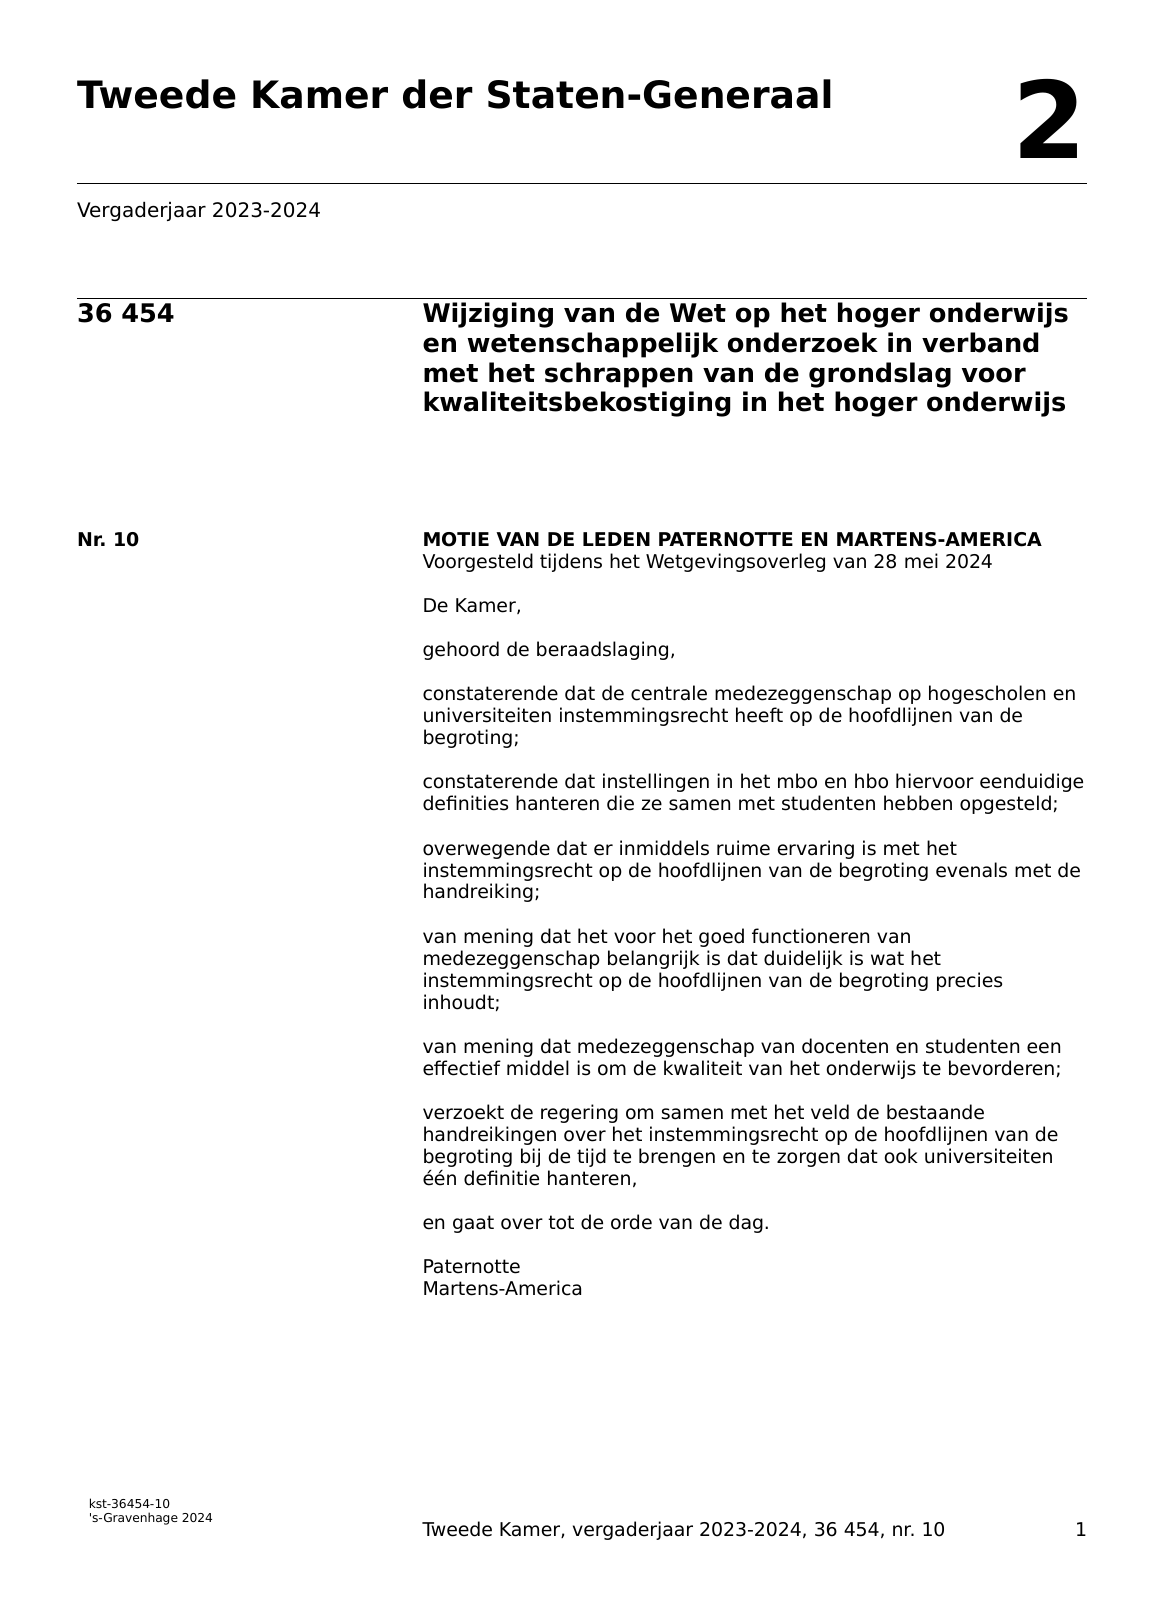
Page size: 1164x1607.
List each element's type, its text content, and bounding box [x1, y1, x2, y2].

text constaterende dat instellingen in het mbo en hbo hiervoor eenduidige definities hanteren die ze samen met studenten hebben opgesteld; [422, 771, 1087, 815]
subtitle Nr. 10 MOTIE VAN DE LEDEN PATERNOTTE EN MARTENS-AMERICA [77, 529, 1087, 551]
text verzoekt de regering om samen met het veld de bestaande handreikingen over het instemmingsrecht op de hoofdlijnen van de begroting bij de tijd te brengen en te zorgen dat ook universiteiten één definitie hanteren, [422, 1102, 1087, 1190]
table_cell Vergaderjaar 2023-2024 [77, 184, 1087, 298]
text van mening dat het voor het goed functioneren van medezeggenschap belangrijk is dat duidelijk is wat het instemmingsrecht op de hoofdlijnen van de begroting precies inhoudt; [422, 926, 1087, 1013]
text van mening dat medezeggenschap van docenten en studenten een effectief middel is om de kwaliteit van het onderwijs te bevorderen; [422, 1036, 1087, 1080]
text Paternotte [422, 1256, 1087, 1278]
table_header Tweede Kamer der Staten-Generaal [77, 59, 886, 183]
text overwegende dat er inmiddels ruime ervaring is met het instemmingsrecht op de hoofdlijnen van de begroting evenals met de handreiking; [422, 837, 1087, 903]
text 's-Gravenhage 2024 [88, 1511, 323, 1525]
text Martens-America [422, 1278, 1087, 1300]
text De Kamer, [422, 595, 1087, 617]
text kst-36454-10 [88, 1497, 323, 1511]
text en gaat over tot de orde van de dag. [422, 1212, 1087, 1234]
text constaterende dat de centrale medezeggenschap op hogescholen en universiteiten instemmingsrecht heeft op de hoofdlijnen van de begroting; [422, 683, 1087, 749]
text gehoord de beraadslaging, [422, 639, 1087, 661]
text Voorgesteld tijdens het Wetgevingsoverleg van 28 mei 2024 [422, 551, 1087, 573]
table_header 2 [886, 59, 1087, 183]
subtitle 36 454 Wijziging van de Wet op het hoger onderwijs en wetenschappelijk onderzoek in verband met het schrappen van de grondslag voor kwaliteitsbekostiging in het hoger onderwijs [77, 299, 1087, 418]
